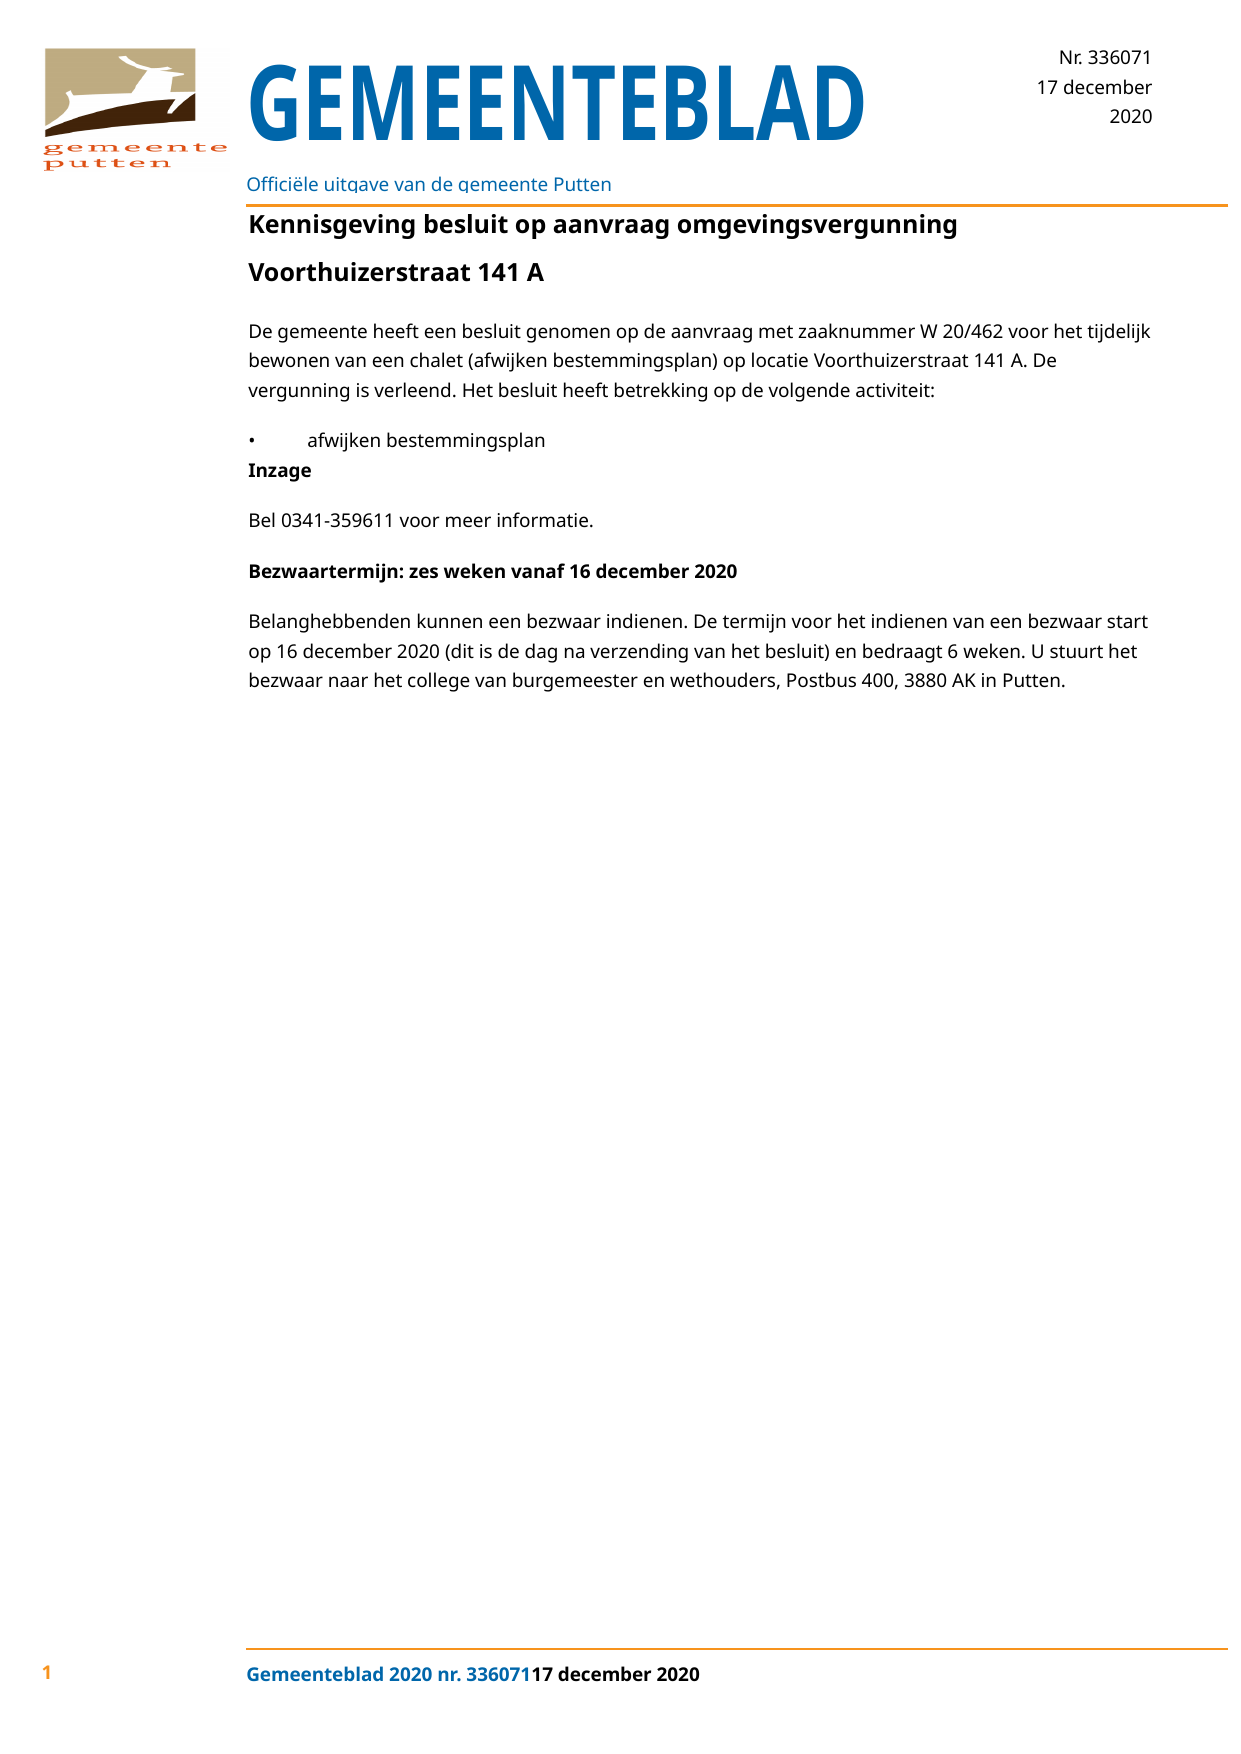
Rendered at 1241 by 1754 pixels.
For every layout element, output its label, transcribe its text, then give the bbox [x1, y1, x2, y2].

text Bel 0341-359611 voor meer informatie. [248, 507, 1152, 533]
text Kennisgeving besluit op aanvraag omgevingsvergunning Voorthuizerstraat 141 A [248, 207, 1152, 288]
text Inzage [248, 457, 1152, 483]
text Bezwaartermijn: zes weken vanaf 16 december 2020 [248, 558, 1152, 584]
text Belanghebbenden kunnen een bezwaar indienen. De termijn voor het indienen van een bezwaar start op 16 december 2020 (dit is de dag na verzending van het besluit) en bedraagt 6 weken. U stuurt het bezwaar naar het college van burgemeester en wethouders, Postbus 400, 3880 AK in Putten. [248, 608, 1152, 693]
picture [41, 47, 231, 172]
text De gemeente heeft een besluit genomen op de aanvraag met zaaknummer W 20/462 voor het tijdelijk bewonen van een chalet (afwijken bestemmingsplan) op locatie Voorthuizerstraat 141 A. De vergunning is verleend. Het besluit heeft betrekking op de volgende activiteit: [248, 318, 1152, 403]
list afwijken bestemmingsplan [248, 427, 1152, 453]
